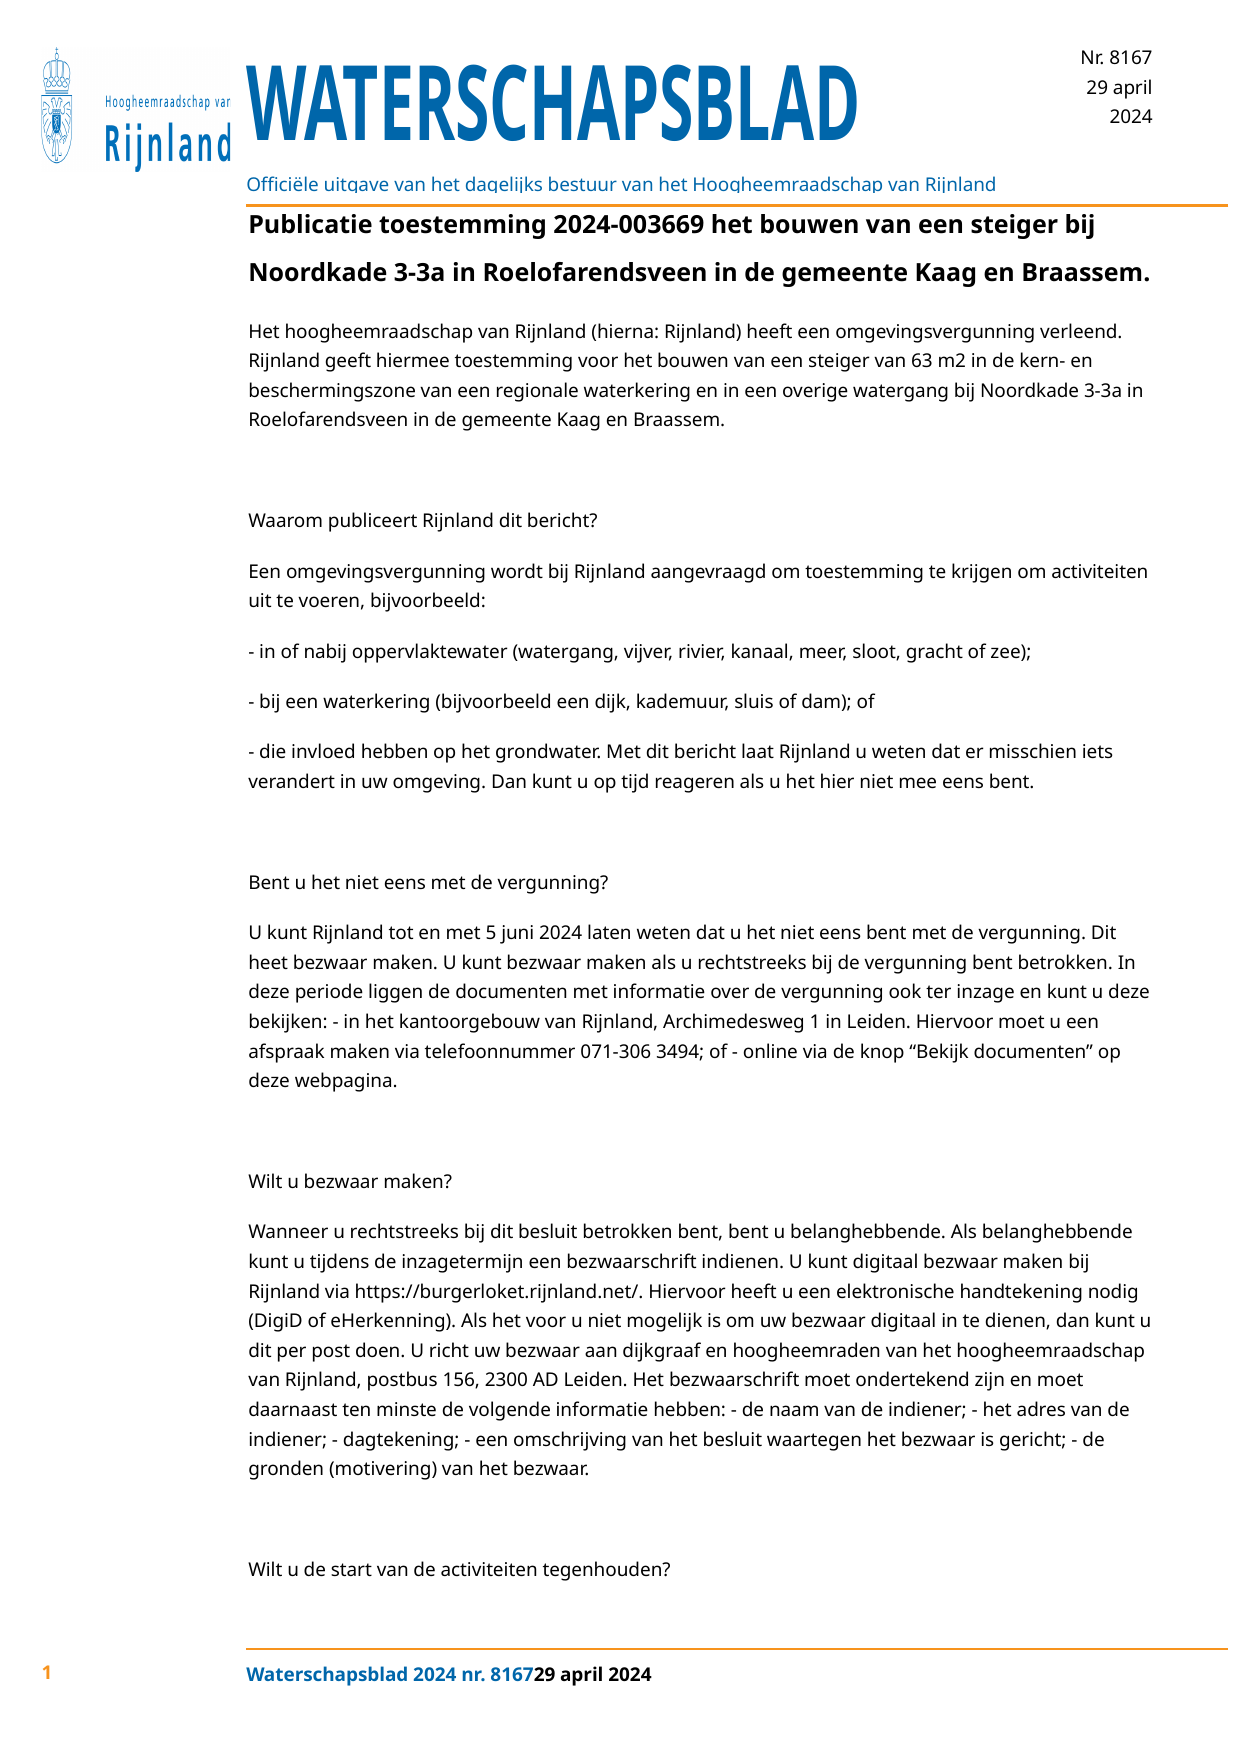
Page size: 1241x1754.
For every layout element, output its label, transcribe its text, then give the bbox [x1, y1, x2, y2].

text Wanneer u rechtstreeks bij dit besluit betrokken bent, bent u belanghebbende. Als belanghebbende kunt u tijdens de inzagetermijn een bezwaarschrift indienen. U kunt digitaal bezwaar maken bij Rijnland via https://burgerloket.rijnland.net/. Hiervoor heeft u een elektronische handtekening nodig (DigiD of eHerkenning). Als het voor u niet mogelijk is om uw bezwaar digitaal in te dienen, dan kunt u dit per post doen. U richt uw bezwaar aan dijkgraaf en hoogheemraden van het hoogheemraadschap van Rijnland, postbus 156, 2300 AD Leiden. Het bezwaarschrift moet ondertekend zijn en moet daarnaast ten minste de volgende informatie hebben: - de naam van de indiener; - het adres van de indiener; - dagtekening; - een omschrijving van het besluit waartegen het bezwaar is gericht; - de gronden (motivering) van het bezwaar. [248, 1219, 1152, 1481]
text Het hoogheemraadschap van Rijnland (hierna: Rijnland) heeft een omgevingsvergunning verleend. Rijnland geeft hiermee toestemming voor het bouwen van een steiger van 63 m2 in de kern- en beschermingszone van een regionale waterkering en in een overige watergang bij Noordkade 3-3a in Roelofarendsveen in de gemeente Kaag en Braassem. [248, 318, 1152, 432]
text - bij een waterkering (bijvoorbeeld een dijk, kademuur, sluis of dam); of [248, 688, 1152, 714]
picture [41, 47, 231, 172]
text Bent u het niet eens met de vergunning? [248, 869, 1152, 895]
text Wilt u de start van de activiteiten tegenhouden? [248, 1556, 1152, 1582]
text - die invloed hebben op het grondwater. Met dit bericht laat Rijnland u weten dat er misschien iets verandert in uw omgeving. Dan kunt u op tijd reageren als u het hier niet mee eens bent. [248, 739, 1152, 794]
text Waarom publiceert Rijnland dit bericht? [248, 507, 1152, 533]
text Wilt u bezwaar maken? [248, 1168, 1152, 1194]
text U kunt Rijnland tot en met 5 juni 2024 laten weten dat u het niet eens bent met de vergunning. Dit heet bezwaar maken. U kunt bezwaar maken als u rechtstreeks bij de vergunning bent betrokken. In deze periode liggen de documenten met informatie over de vergunning ook ter inzage en kunt u deze bekijken: - in het kantoorgebouw van Rijnland, Archimedesweg 1 in Leiden. Hiervoor moet u een afspraak maken via telefoonnummer 071-306 3494; of - online via de knop “Bekijk documenten” op deze webpagina. [248, 919, 1152, 1093]
text - in of nabij oppervlaktewater (watergang, vijver, rivier, kanaal, meer, sloot, gracht of zee); [248, 638, 1152, 664]
text Een omgevingsvergunning wordt bij Rijnland aangevraagd om toestemming te krijgen om activiteiten uit te voeren, bijvoorbeeld: [248, 558, 1152, 613]
text Publicatie toestemming 2024-003669 het bouwen van een steiger bij Noordkade 3-3a in Roelofarendsveen in de gemeente Kaag en Braassem. [248, 207, 1152, 288]
